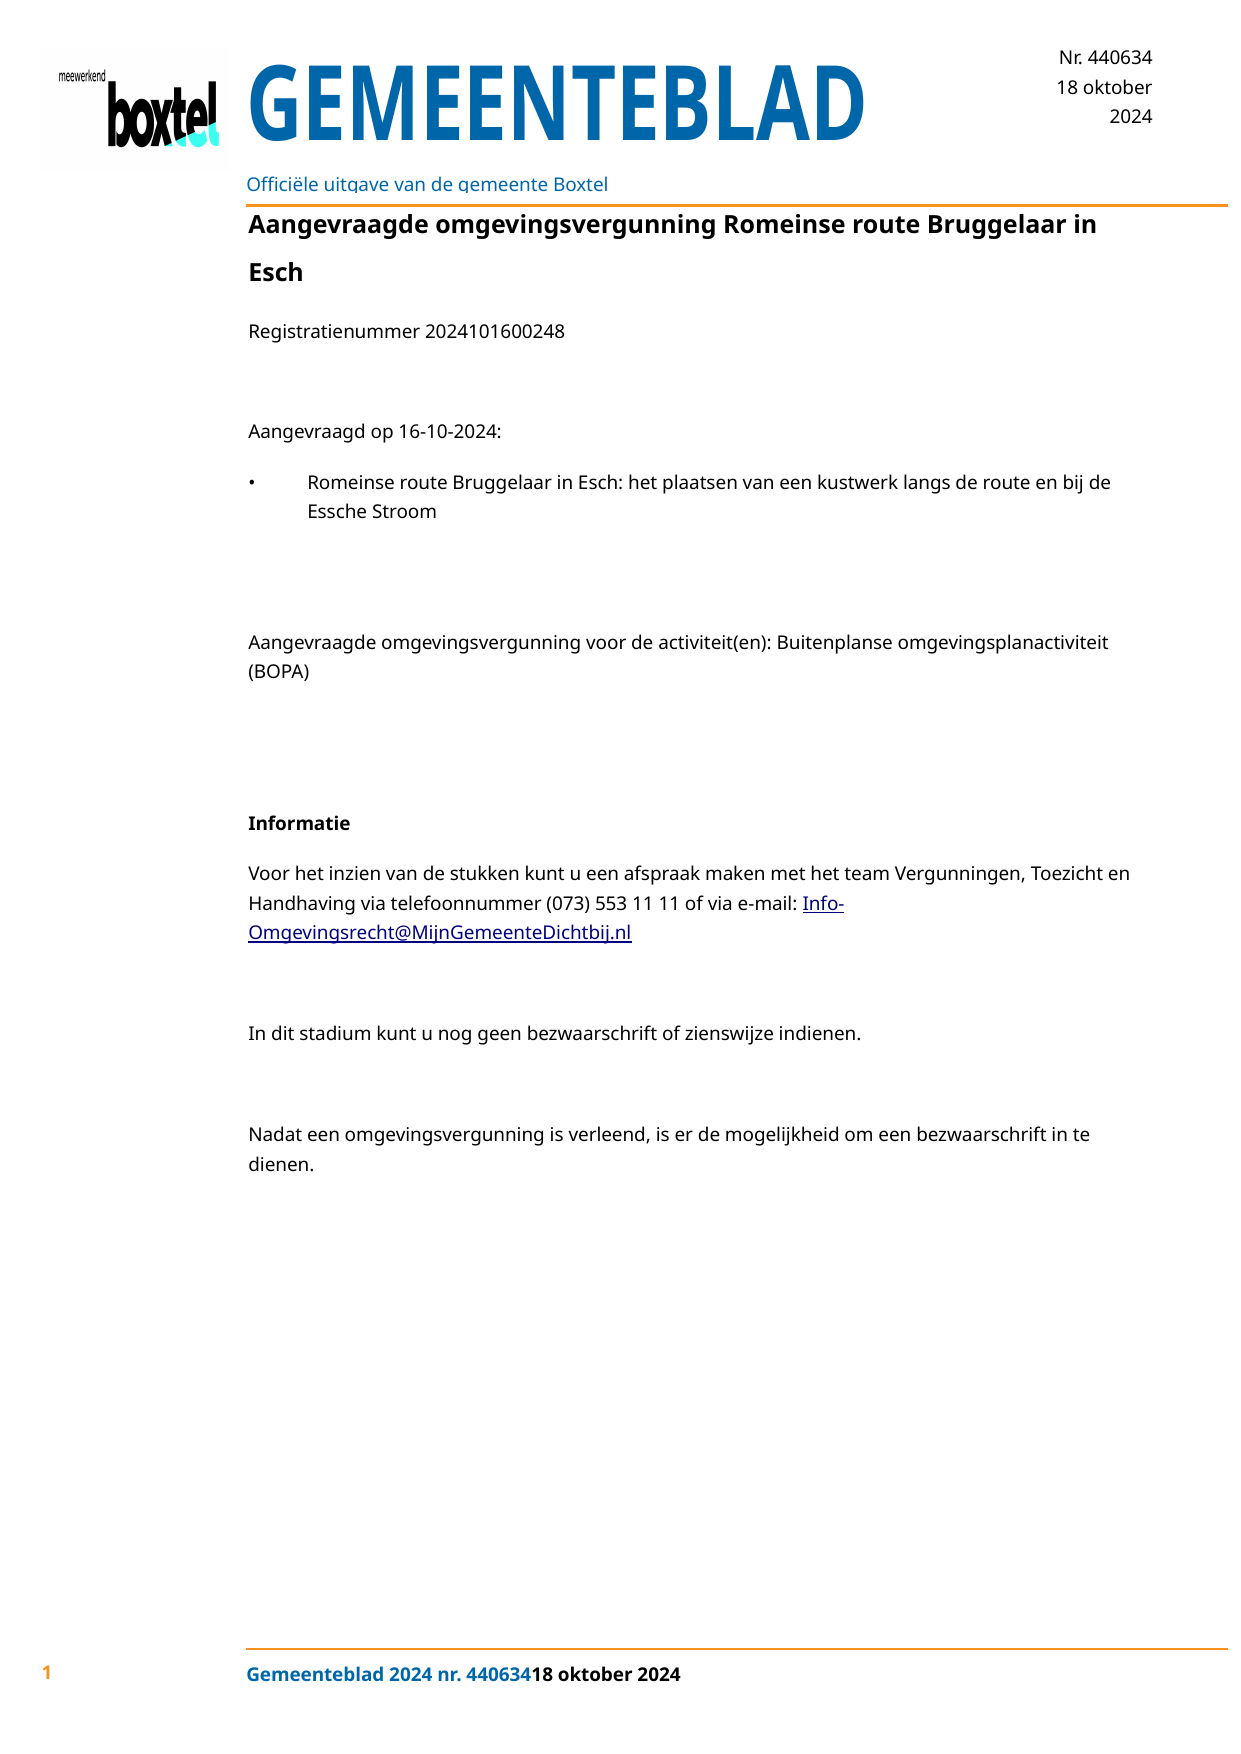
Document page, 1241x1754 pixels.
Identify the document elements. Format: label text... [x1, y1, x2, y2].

text Nadat een omgevingsvergunning is verleend, is er de mogelijkheid om een bezwaarschrift in te dienen. [248, 1121, 1152, 1177]
text Aangevraagde omgevingsvergunning Romeinse route Bruggelaar in Esch [248, 207, 1152, 288]
text In dit stadium kunt u nog geen bezwaarschrift of zienswijze indienen. [248, 1020, 1152, 1046]
picture [41, 47, 231, 172]
text Aangevraagd op 16-10-2024: [248, 419, 1152, 444]
list Romeinse route Bruggelaar in Esch: het plaatsen van een kustwerk langs de route en bij de Essche Stroom [248, 469, 1152, 524]
text Registratienummer 2024101600248 [248, 318, 1152, 344]
text Voor het inzien van de stukken kunt u een afspraak maken met het team Vergunningen, Toezicht en Handhaving via telefoonnummer (073) 553 11 11 of via e-mail: Info-Omgevingsrecht@MijnGemeenteDichtbij.nl [248, 860, 1152, 945]
text Informatie [248, 810, 1152, 836]
text Aangevraagde omgevingsvergunning voor de activiteit(en): Buitenplanse omgevingsplanactiviteit (BOPA) [248, 629, 1152, 684]
